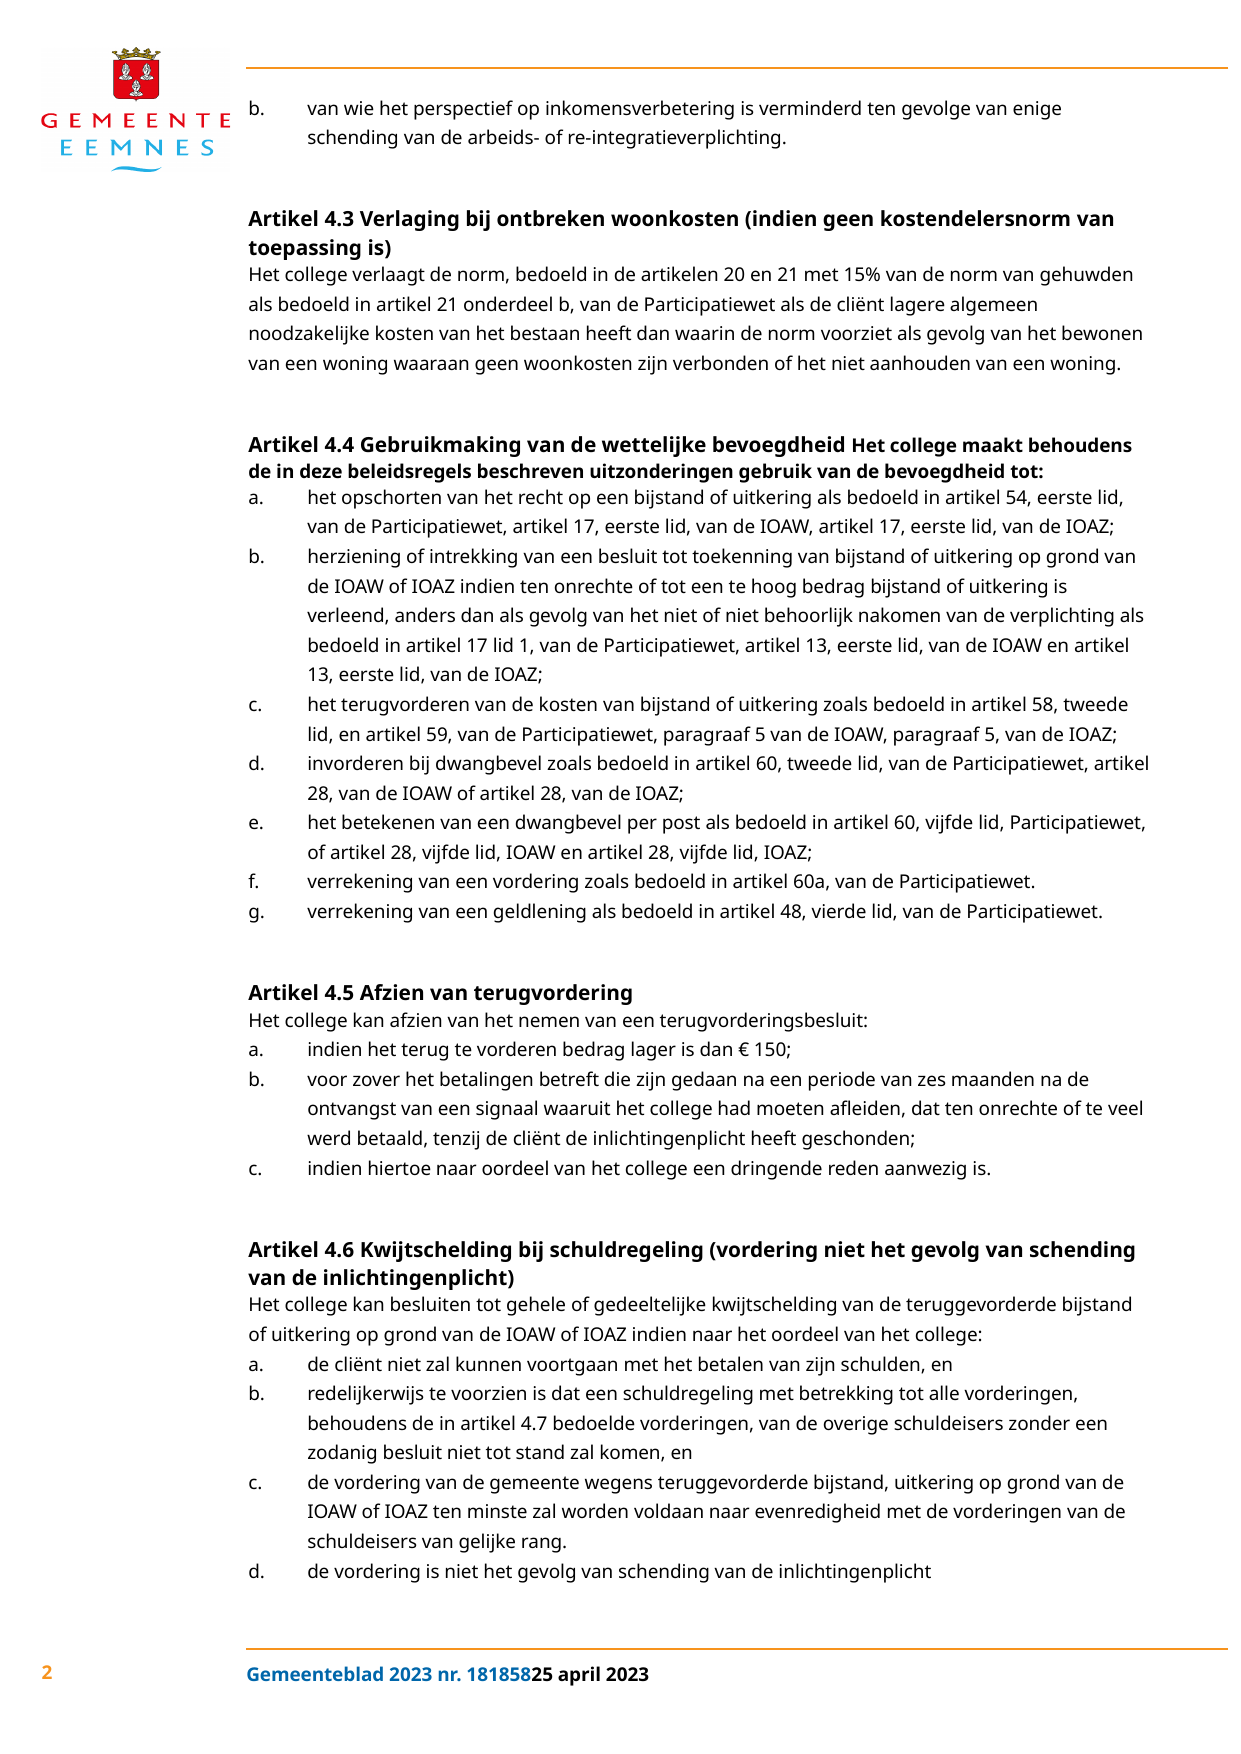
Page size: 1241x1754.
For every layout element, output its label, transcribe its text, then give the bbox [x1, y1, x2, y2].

list de cliënt niet zal kunnen voortgaan met het betalen van zijn schulden, en [248, 1351, 1152, 1376]
list invorderen bij dwangbevel zoals bedoeld in artikel 60, tweede lid, van de Participatiewet, artikel 28, van de IOAW of artikel 28, van de IOAZ; [248, 750, 1152, 806]
text Artikel 4.6 Kwijtschelding bij schuldregeling (vordering niet het gevolg van schending van de inlichtingenplicht) [248, 1235, 1152, 1292]
picture [41, 47, 231, 172]
list verrekening van een geldlening als bedoeld in artikel 48, vierde lid, van de Participatiewet. [248, 898, 1152, 924]
list verrekening van een vordering zoals bedoeld in artikel 60a, van de Participatiewet. [248, 869, 1152, 894]
list het opschorten van het recht op een bijstand of uitkering als bedoeld in artikel 54, eerste lid, van de Participatiewet, artikel 17, eerste lid, van de IOAW, artikel 17, eerste lid, van de IOAZ; [248, 484, 1152, 539]
list van wie het perspectief op inkomensverbetering is verminderd ten gevolge van enige schending van de arbeids- of re-integratieverplichting. [248, 95, 1152, 150]
list voor zover het betalingen betreft die zijn gedaan na een periode van zes maanden na de ontvangst van een signaal waaruit het college had moeten afleiden, dat ten onrechte of te veel werd betaald, tenzij de cliënt de inlichtingenplicht heeft geschonden; [248, 1066, 1152, 1151]
list herziening of intrekking van een besluit tot toekenning van bijstand of uitkering op grond van de IOAW of IOAZ indien ten onrechte of tot een te hoog bedrag bijstand of uitkering is verleend, anders dan als gevolg van het niet of niet behoorlijk nakomen van de verplichting als bedoeld in artikel 17 lid 1, van de Participatiewet, artikel 13, eerste lid, van de IOAW en artikel 13, eerste lid, van de IOAZ; [248, 543, 1152, 687]
text Het college kan afzien van het nemen van een terugvorderingsbesluit: [248, 1007, 1152, 1032]
text Artikel 4.3 Verlaging bij ontbreken woonkosten (indien geen kostendelersnorm van toepassing is) [248, 204, 1152, 261]
list indien hiertoe naar oordeel van het college een dringende reden aanwezig is. [248, 1155, 1152, 1180]
list het betekenen van een dwangbevel per post als bedoeld in artikel 60, vijfde lid, Participatiewet, of artikel 28, vijfde lid, IOAW en artikel 28, vijfde lid, IOAZ; [248, 809, 1152, 865]
list redelijkerwijs te voorzien is dat een schuldregeling met betrekking tot alle vorderingen, behoudens de in artikel 4.7 bedoelde vorderingen, van de overige schuldeisers zonder een zodanig besluit niet tot stand zal komen, en [248, 1380, 1152, 1465]
list het terugvorderen van de kosten van bijstand of uitkering zoals bedoeld in artikel 58, tweede lid, en artikel 59, van de Participatiewet, paragraaf 5 van de IOAW, paragraaf 5, van de IOAZ; [248, 691, 1152, 747]
text Het college verlaagt de norm, bedoeld in de artikelen 20 en 21 met 15% van de norm van gehuwden als bedoeld in artikel 21 onderdeel b, van de Participatiewet als de cliënt lagere algemeen noodzakelijke kosten van het bestaan heeft dan waarin de norm voorziet als gevolg van het bewonen van een woning waaraan geen woonkosten zijn verbonden of het niet aanhouden van een woning. [248, 261, 1152, 376]
text Artikel 4.4 Gebruikmaking van de wettelijke bevoegdheid Het college maakt behoudens de in deze beleidsregels beschreven uitzonderingen gebruik van de bevoegdheid tot: [248, 430, 1152, 484]
list de vordering is niet het gevolg van schending van de inlichtingenplicht [248, 1558, 1152, 1583]
text Artikel 4.5 Afzien van terugvordering [248, 978, 1152, 1007]
list de vordering van de gemeente wegens teruggevorderde bijstand, uitkering op grond van de IOAW of IOAZ ten minste zal worden voldaan naar evenredigheid met de vorderingen van de schuldeisers van gelijke rang. [248, 1469, 1152, 1554]
text Het college kan besluiten tot gehele of gedeeltelijke kwijtschelding van de teruggevorderde bijstand of uitkering op grond van de IOAW of IOAZ indien naar het oordeel van het college: [248, 1292, 1152, 1347]
list indien het terug te vorderen bedrag lager is dan € 150; [248, 1036, 1152, 1062]
